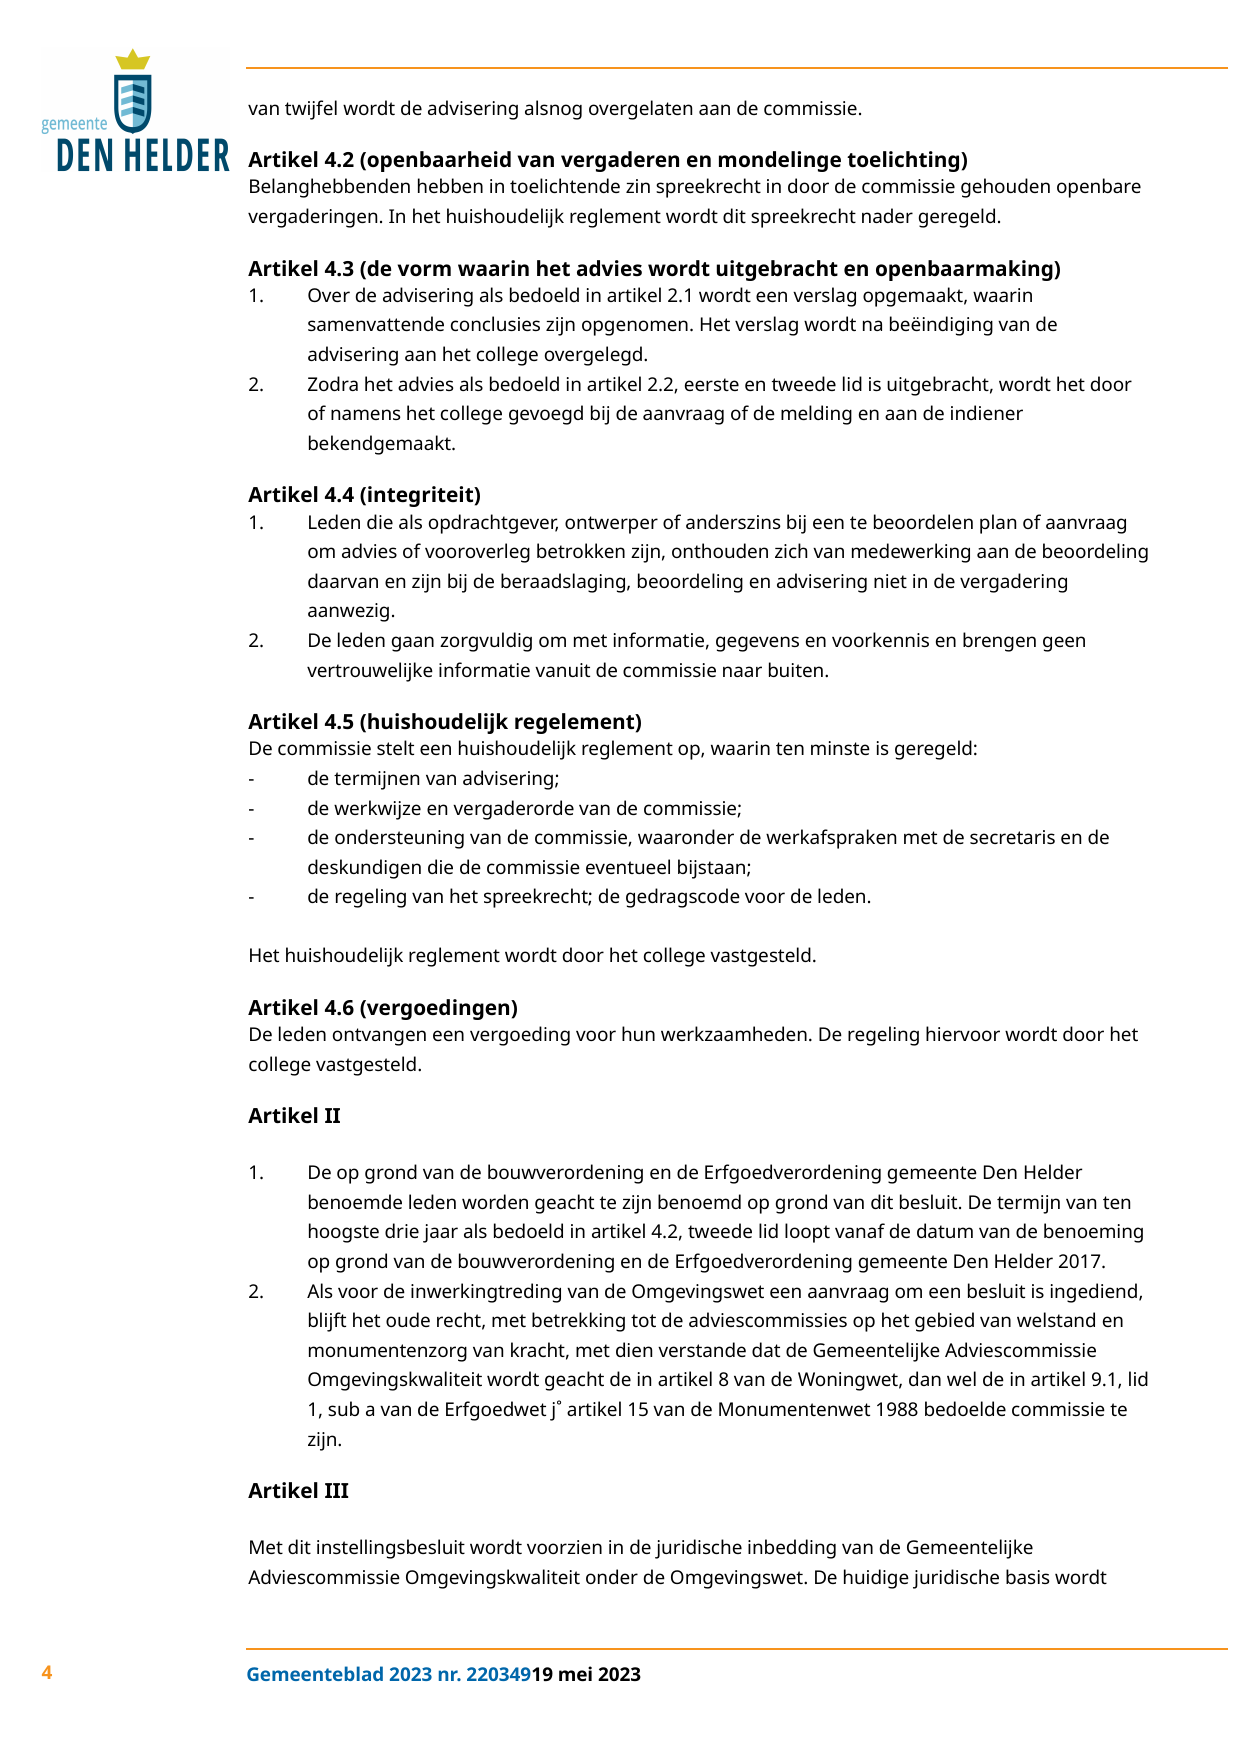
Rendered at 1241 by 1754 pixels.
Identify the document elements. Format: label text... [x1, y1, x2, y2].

text Het huishoudelijk reglement wordt door het college vastgesteld. [248, 943, 1152, 968]
list De op grond van de bouwverordening en de Erfgoedverordening gemeente Den Helder benoemde leden worden geacht te zijn benoemd op grond van dit besluit. De termijn van ten hoogste drie jaar als bedoeld in artikel 4.2, tweede lid loopt vanaf de datum van de benoeming op grond van de bouwverordening en de Erfgoedverordening gemeente Den Helder 2017. [248, 1159, 1152, 1274]
list de termijnen van advisering; [248, 765, 1152, 791]
list de ondersteuning van de commissie, waaronder de werkafspraken met de secretaris en de deskundigen die de commissie eventueel bijstaan; [248, 824, 1152, 880]
text De leden ontvangen een vergoeding voor hun werkzaamheden. De regeling hiervoor wordt door het college vastgesteld. [248, 1022, 1152, 1077]
text De commissie stelt een huishoudelijk reglement op, waarin ten minste is geregeld: [248, 736, 1152, 761]
picture [220, 160, 224, 172]
list Over de advisering als bedoeld in artikel 2.1 wordt een verslag opgemaakt, waarin samenvattende conclusies zijn opgenomen. Het verslag wordt na beëindiging van de advisering aan het college overgelegd. [248, 282, 1152, 367]
picture [63, 144, 68, 165]
text Artikel 4.2 (openbaarheid van vergaderen en mondelinge toelichting) [248, 145, 1152, 174]
list Leden die als opdrachtgever, ontwerper of anderszins bij een te beoordelen plan of aanvraag om advies of vooroverleg betrokken zijn, onthouden zich van medewerking aan de beoordeling daarvan en zijn bij de beraadslaging, beoordeling en advisering niet in de vergadering aanwezig. [248, 509, 1152, 623]
picture [130, 157, 135, 172]
text Artikel 4.3 (de vorm waarin het advies wordt uitgebracht en openbaarmaking) [248, 254, 1152, 282]
list De leden gaan zorgvuldig om met informatie, gegevens en voorkennis en brengen geen vertrouwelijke informatie vanuit de commissie naar buiten. [248, 627, 1152, 682]
text Artikel III [248, 1476, 1152, 1505]
list de werkwijze en vergaderorde van de commissie; [248, 795, 1152, 821]
text Met dit instellingsbesluit wordt voorzien in de juridische inbedding van de Gemeentelijke Adviescommissie Omgevingskwaliteit onder de Omgevingswet. De huidige juridische basis wordt [248, 1534, 1152, 1589]
text van twijfel wordt de advisering alsnog overgelaten aan de commissie. [248, 95, 1152, 121]
list Als voor de inwerkingtreding van de Omgevingswet een aanvraag om een besluit is ingediend, blijft het oude recht, met betrekking tot de adviescommissies op het gebied van welstand en monumentenzorg van kracht, met dien verstande dat de Gemeentelijke Adviescommissie Omgevingskwaliteit wordt geacht de in artikel 8 van de Woningwet, dan wel de in artikel 9.1, lid 1, sub a van de Erfgoedwet j˚ artikel 15 van de Monumentenwet 1988 bedoelde commissie te zijn. [248, 1278, 1152, 1452]
text Artikel II [248, 1102, 1152, 1130]
picture [182, 144, 187, 165]
text Artikel 4.5 (huishoudelijk regelement) [248, 707, 1152, 736]
picture [41, 47, 231, 172]
list de regeling van het spreekrecht; de gedragscode voor de leden. [248, 883, 1152, 909]
list Zodra het advies als bedoeld in artikel 2.2, eerste en tweede lid is uitgebracht, wordt het door of namens het college gevoegd bij de aanvraag of de melding en aan de indiener bekendgemaakt. [248, 371, 1152, 456]
text Artikel 4.4 (integriteit) [248, 480, 1152, 509]
text Artikel 4.6 (vergoedingen) [248, 993, 1152, 1022]
text Belanghebbenden hebben in toelichtende zin spreekrecht in door de commissie gehouden openbare vergaderingen. In het huishoudelijk reglement wordt dit spreekrecht nader geregeld. [248, 174, 1152, 229]
picture [100, 154, 106, 172]
